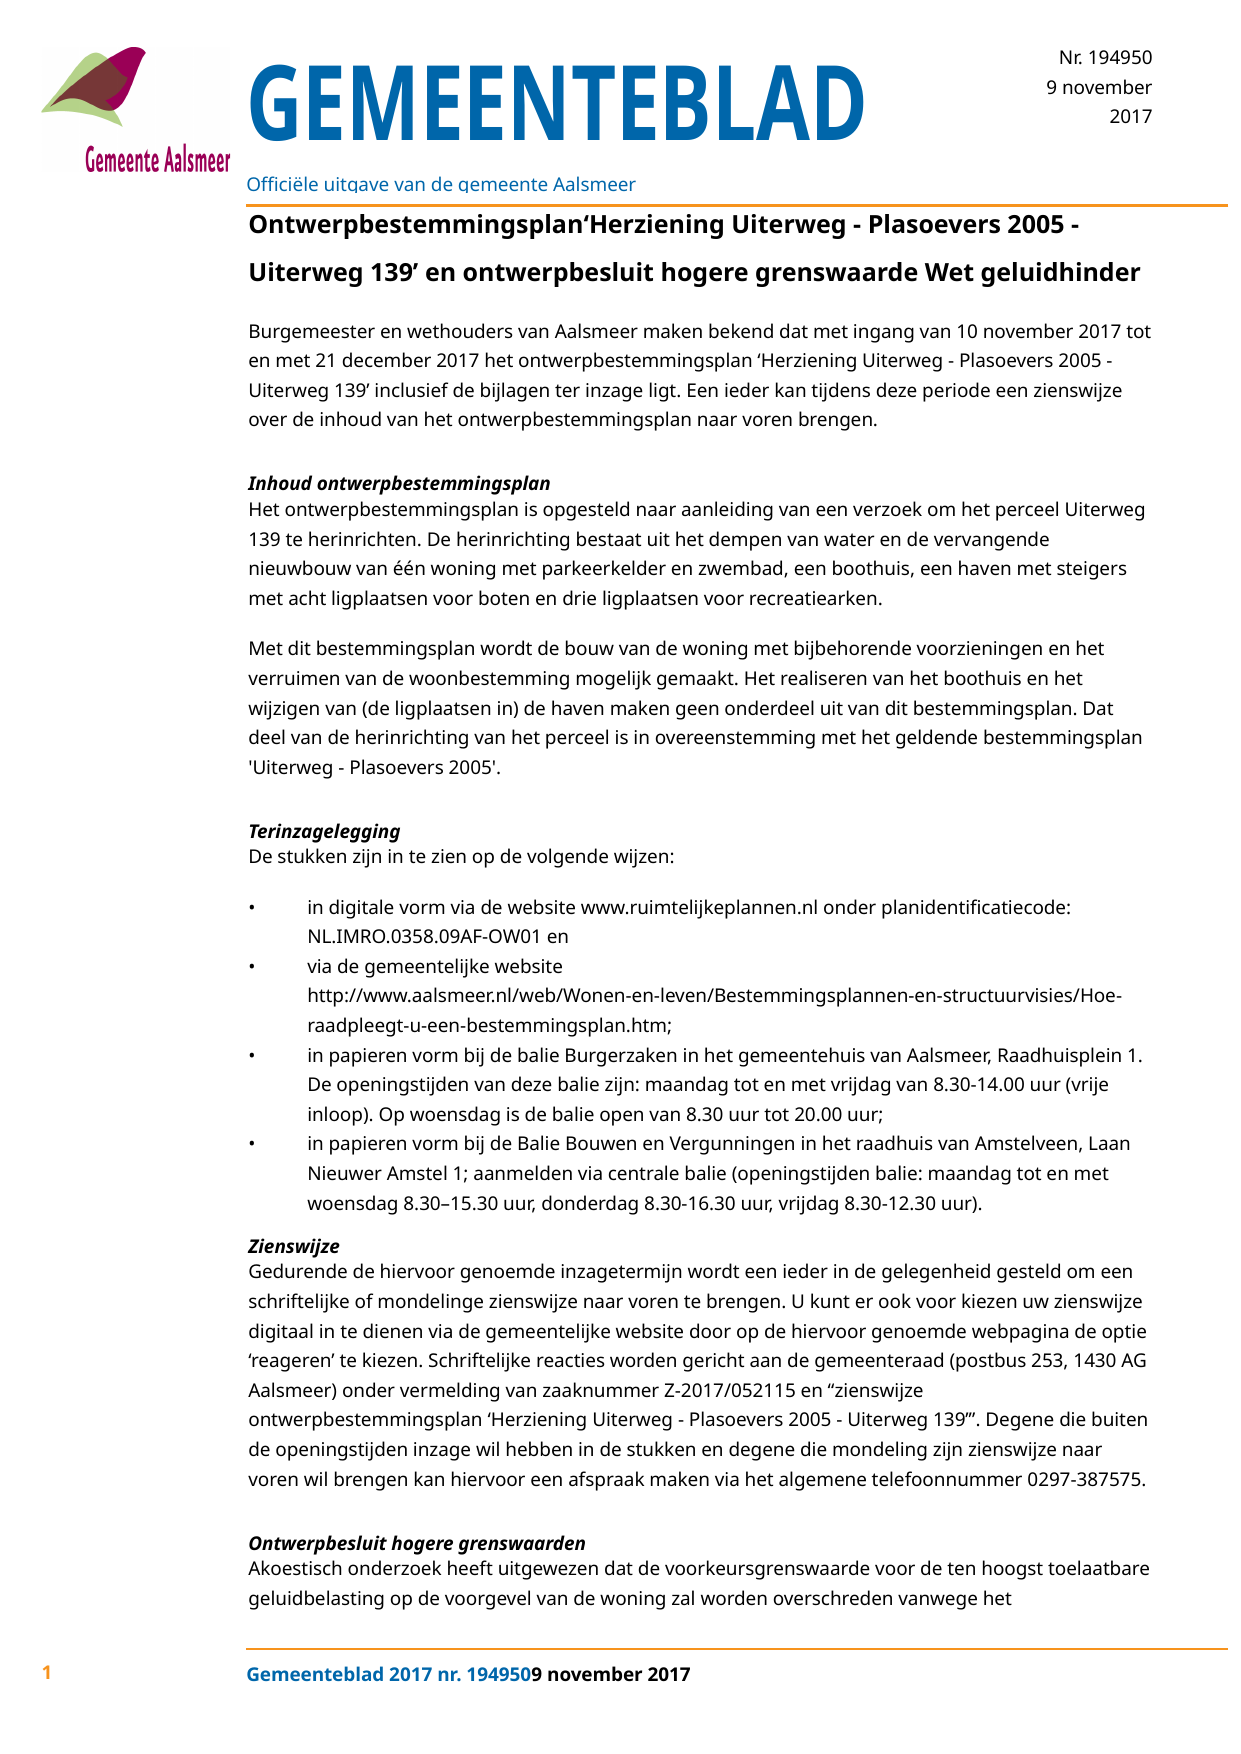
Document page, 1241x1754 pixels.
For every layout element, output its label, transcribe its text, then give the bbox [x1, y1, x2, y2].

text Gedurende de hiervoor genoemde inzagetermijn wordt een ieder in de gelegenheid gesteld om een schriftelijke of mondelinge zienswijze naar voren te brengen. U kunt er ook voor kiezen uw zienswijze digitaal in te dienen via de gemeentelijke website door op de hiervoor genoemde webpagina de optie ‘reageren’ te kiezen. Schriftelijke reacties worden gericht aan de gemeenteraad (postbus 253, 1430 AG Aalsmeer) onder vermelding van zaaknummer Z-2017/052115 en “zienswijze ontwerpbestemmingsplan ‘Herziening Uiterweg - Plasoevers 2005 - Uiterweg 139’”. Degene die buiten de openingstijden inzage wil hebben in de stukken en degene die mondeling zijn zienswijze naar voren wil brengen kan hiervoor een afspraak maken via het algemene telefoonnummer 0297-387575. [248, 1259, 1152, 1491]
list in digitale vorm via de website www.ruimtelijkeplannen.nl onder planidentificatiecode: NL.IMRO.0358.09AF-OW01 en [248, 894, 1152, 949]
text Ontwerpbestemmingsplan‘Herziening Uiterweg - Plasoevers 2005 - Uiterweg 139’ en ontwerpbesluit hogere grenswaarde Wet geluidhinder [248, 207, 1152, 288]
text Akoestisch onderzoek heeft uitgewezen dat de voorkeursgrenswaarde voor de ten hoogst toelaatbare geluidbelasting op de voorgevel van de woning zal worden overschreden vanwege het [248, 1555, 1152, 1611]
text Met dit bestemmingsplan wordt de bouw van de woning met bijbehorende voorzieningen en het verruimen van de woonbestemming mogelijk gemaakt. Het realiseren van het boothuis en het wijzigen van (de ligplaatsen in) de haven maken geen onderdeel uit van dit bestemmingsplan. Dat deel van de herinrichting van het perceel is in overeenstemming met het geldende bestemmingsplan 'Uiterweg - Plasoevers 2005'. [248, 636, 1152, 779]
list in papieren vorm bij de Balie Bouwen en Vergunningen in het raadhuis van Amstelveen, Laan Nieuwer Amstel 1; aanmelden via centrale balie (openingstijden balie: maandag tot en met woensdag 8.30–15.30 uur, donderdag 8.30-16.30 uur, vrijdag 8.30-12.30 uur). [248, 1131, 1152, 1216]
picture [41, 47, 231, 172]
text Burgemeester en wethouders van Aalsmeer maken bekend dat met ingang van 10 november 2017 tot en met 21 december 2017 het ontwerpbestemmingsplan ‘Herziening Uiterweg - Plasoevers 2005 - Uiterweg 139’ inclusief de bijlagen ter inzage ligt. Een ieder kan tijdens deze periode een zienswijze over de inhoud van het ontwerpbestemmingsplan naar voren brengen. [248, 318, 1152, 432]
text Terinzagelegging [248, 818, 1152, 843]
text Ontwerpbesluit hogere grenswaarden [248, 1530, 1152, 1555]
text Inhoud ontwerpbestemmingsplan [248, 471, 1152, 496]
list in papieren vorm bij de balie Burgerzaken in het gemeentehuis van Aalsmeer, Raadhuisplein 1. De openingstijden van deze balie zijn: maandag tot en met vrijdag van 8.30-14.00 uur (vrije inloop). Op woensdag is de balie open van 8.30 uur tot 20.00 uur; [248, 1042, 1152, 1127]
list via de gemeentelijke website http://www.aalsmeer.nl/web/Wonen-en-leven/Bestemmingsplannen-en-structuurvisies/Hoe-raadpleegt-u-een-bestemmingsplan.htm; [248, 953, 1152, 1038]
text De stukken zijn in te zien op de volgende wijzen: [248, 843, 1152, 869]
text Zienswijze [248, 1233, 1152, 1259]
text Het ontwerpbestemmingsplan is opgesteld naar aanleiding van een verzoek om het perceel Uiterweg 139 te herinrichten. De herinrichting bestaat uit het dempen van water en de vervangende nieuwbouw van één woning met parkeerkelder en zwembad, een boothuis, een haven met steigers met acht ligplaatsen voor boten en drie ligplaatsen voor recreatiearken. [248, 496, 1152, 611]
